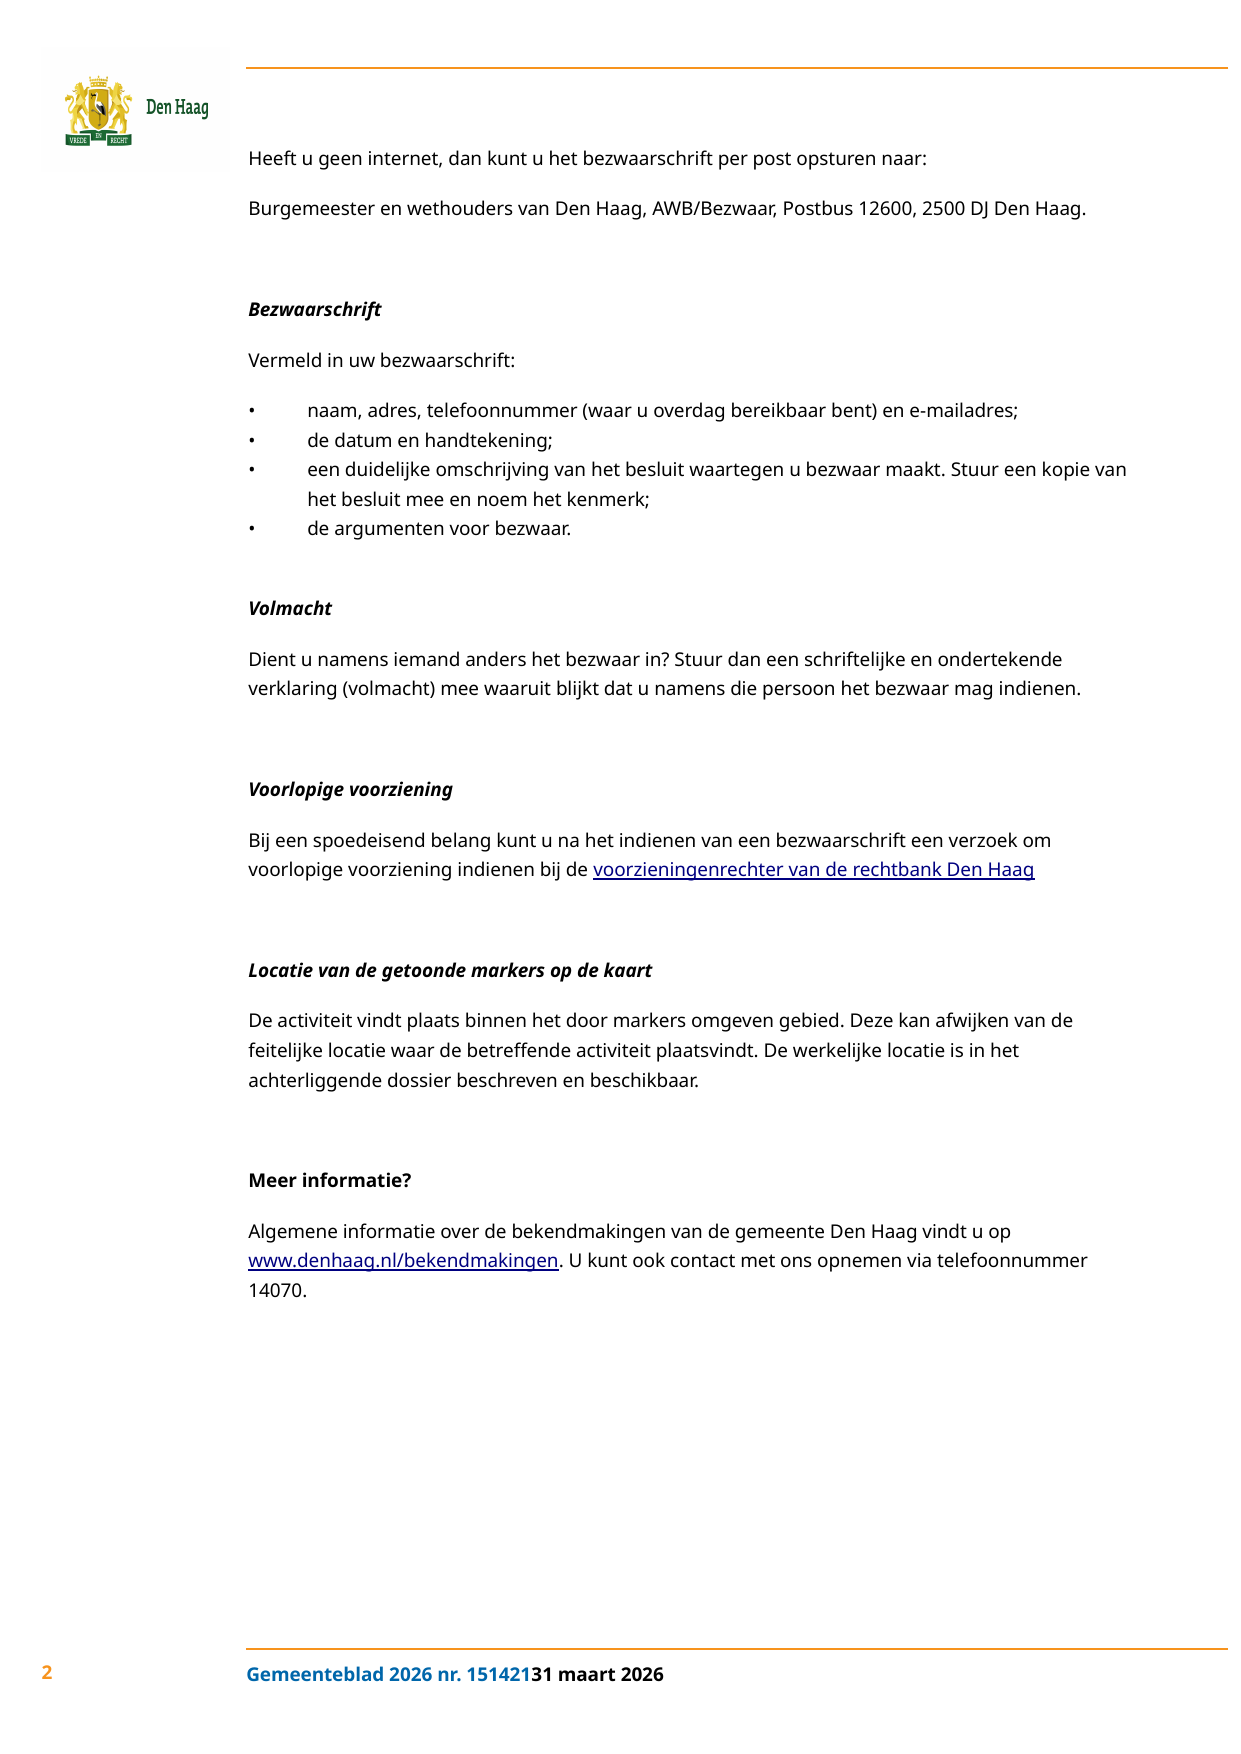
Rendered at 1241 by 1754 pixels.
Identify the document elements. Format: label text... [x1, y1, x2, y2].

text Heeft u geen internet, dan kunt u het bezwaarschrift per post opsturen naar: [248, 145, 1152, 171]
picture [41, 47, 231, 172]
text Voorlopige voorziening [248, 776, 1152, 802]
text Vermeld in uw bezwaarschrift: [248, 347, 1152, 373]
list de argumenten voor bezwaar. [248, 516, 1152, 541]
text Meer informatie? [248, 1168, 1152, 1193]
text Algemene informatie over de bekendmakingen van de gemeente Den Haag vindt u op www.denhaag.nl/bekendmakingen. U kunt ook contact met ons opnemen via telefoonnummer 14070. [248, 1218, 1152, 1303]
text Burgemeester en wethouders van Den Haag, AWB/Bezwaar, Postbus 12600, 2500 DJ Den Haag. [248, 196, 1152, 221]
list een duidelijke omschrijving van het besluit waartegen u bezwaar maakt. Stuur een kopie van het besluit mee en noem het kenmerk; [248, 456, 1152, 512]
text Locatie van de getoonde markers op de kaart [248, 957, 1152, 983]
text Dient u namens iemand anders het bezwaar in? Stuur dan een schriftelijke en ondertekende verklaring (volmacht) mee waaruit blijkt dat u namens die persoon het bezwaar mag indienen. [248, 646, 1152, 701]
list naam, adres, telefoonnummer (waar u overdag bereikbaar bent) en e-mailadres; [248, 397, 1152, 423]
text Bij een spoedeisend belang kunt u na het indienen van een bezwaarschrift een verzoek om voorlopige voorziening indienen bij de voorzieningenrechter van de rechtbank Den Haag [248, 827, 1152, 882]
text De activiteit vindt plaats binnen het door markers omgeven gebied. Deze kan afwijken van de feitelijke locatie waar de betreffende activiteit plaatsvindt. De werkelijke locatie is in het achterliggende dossier beschreven en beschikbaar. [248, 1008, 1152, 1093]
list de datum en handtekening; [248, 427, 1152, 453]
text Volmacht [248, 596, 1152, 621]
text Bezwaarschrift [248, 296, 1152, 322]
